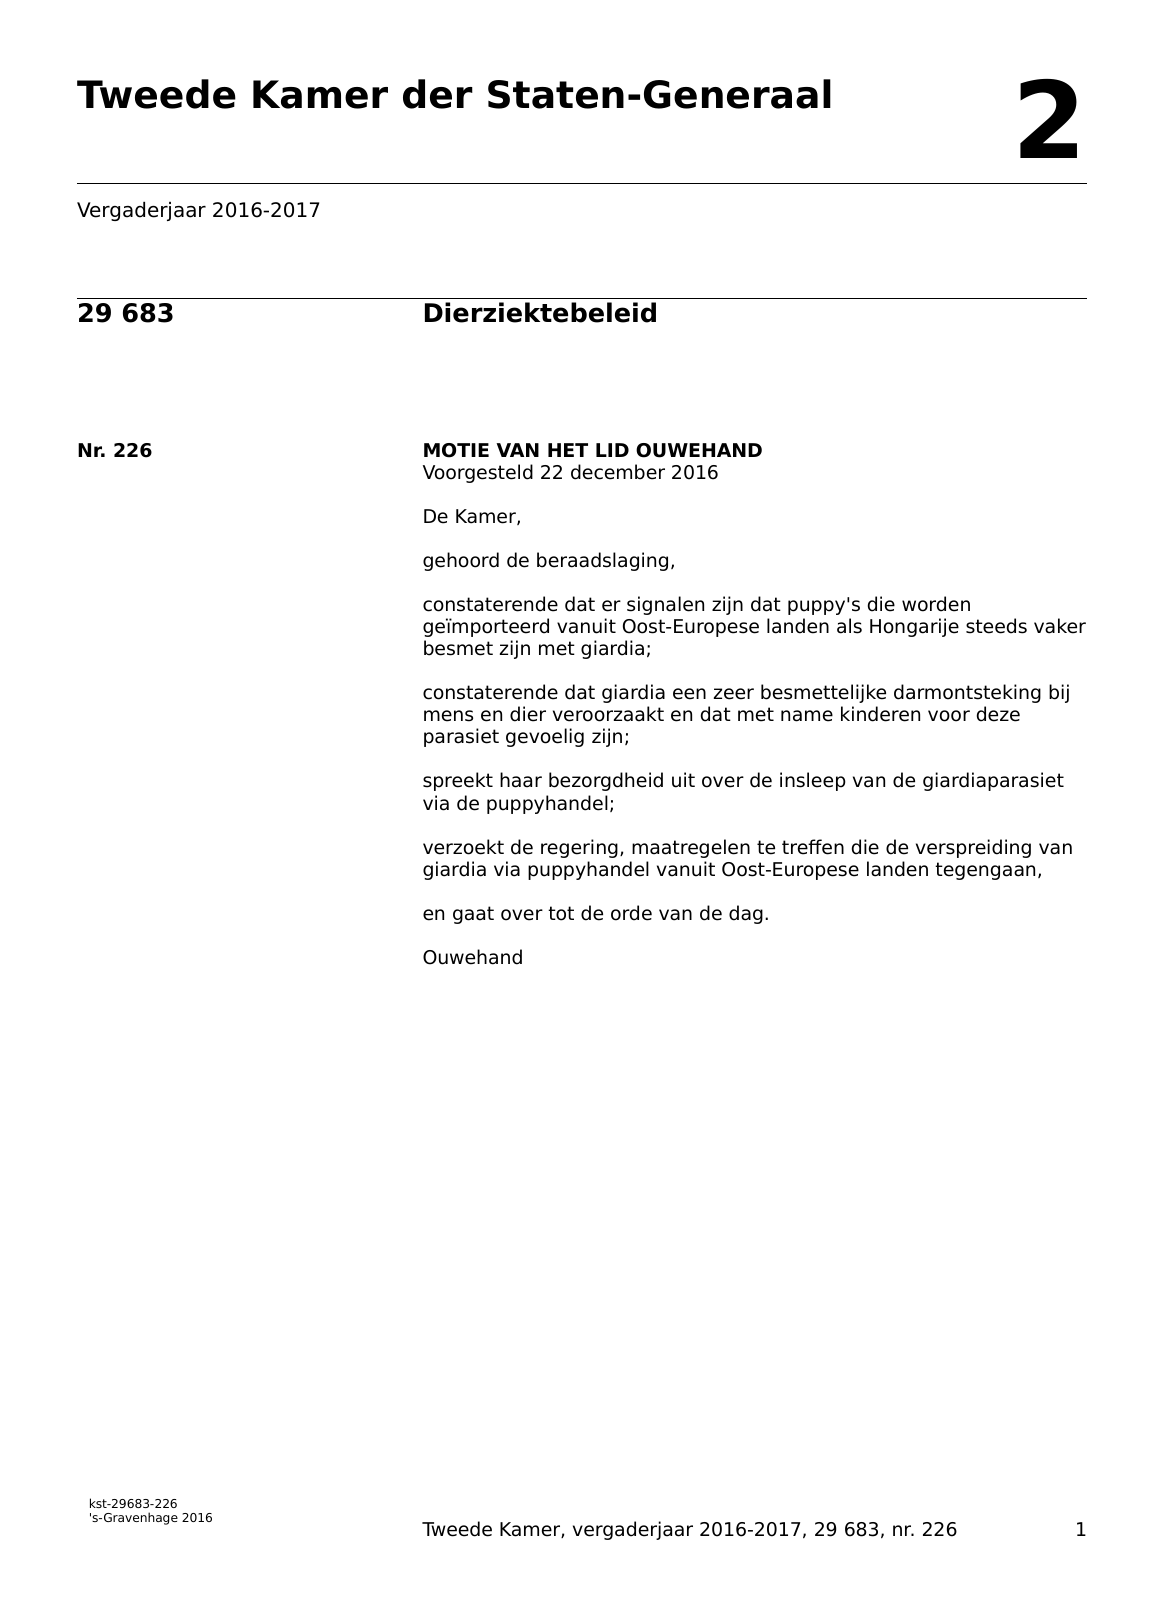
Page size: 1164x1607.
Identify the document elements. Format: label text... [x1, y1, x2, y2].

text constaterende dat giardia een zeer besmettelijke darmontsteking bij mens en dier veroorzaakt en dat met name kinderen voor deze parasiet gevoelig zijn; [422, 682, 1087, 748]
text kst-29683-226 [88, 1497, 323, 1511]
table_cell Vergaderjaar 2016-2017 [77, 184, 1087, 298]
subtitle 29 683 Dierziektebeleid [77, 299, 1087, 329]
text verzoekt de regering, maatregelen te treffen die de verspreiding van giardia via puppyhandel vanuit Oost-Europese landen tegengaan, [422, 837, 1087, 881]
text spreekt haar bezorgdheid uit over de insleep van de giardiaparasiet via de puppyhandel; [422, 770, 1087, 814]
subtitle Nr. 226 MOTIE VAN HET LID OUWEHAND [77, 440, 1087, 462]
text Voorgesteld 22 december 2016 [422, 462, 1087, 484]
text constaterende dat er signalen zijn dat puppy's die worden geïmporteerd vanuit Oost-Europese landen als Hongarije steeds vaker besmet zijn met giardia; [422, 594, 1087, 660]
text en gaat over tot de orde van de dag. [422, 903, 1087, 925]
text Ouwehand [422, 947, 1087, 969]
table_header 2 [886, 59, 1087, 183]
text gehoord de beraadslaging, [422, 550, 1087, 572]
text 's-Gravenhage 2016 [88, 1511, 323, 1525]
table_header Tweede Kamer der Staten-Generaal [77, 59, 886, 183]
text De Kamer, [422, 506, 1087, 528]
